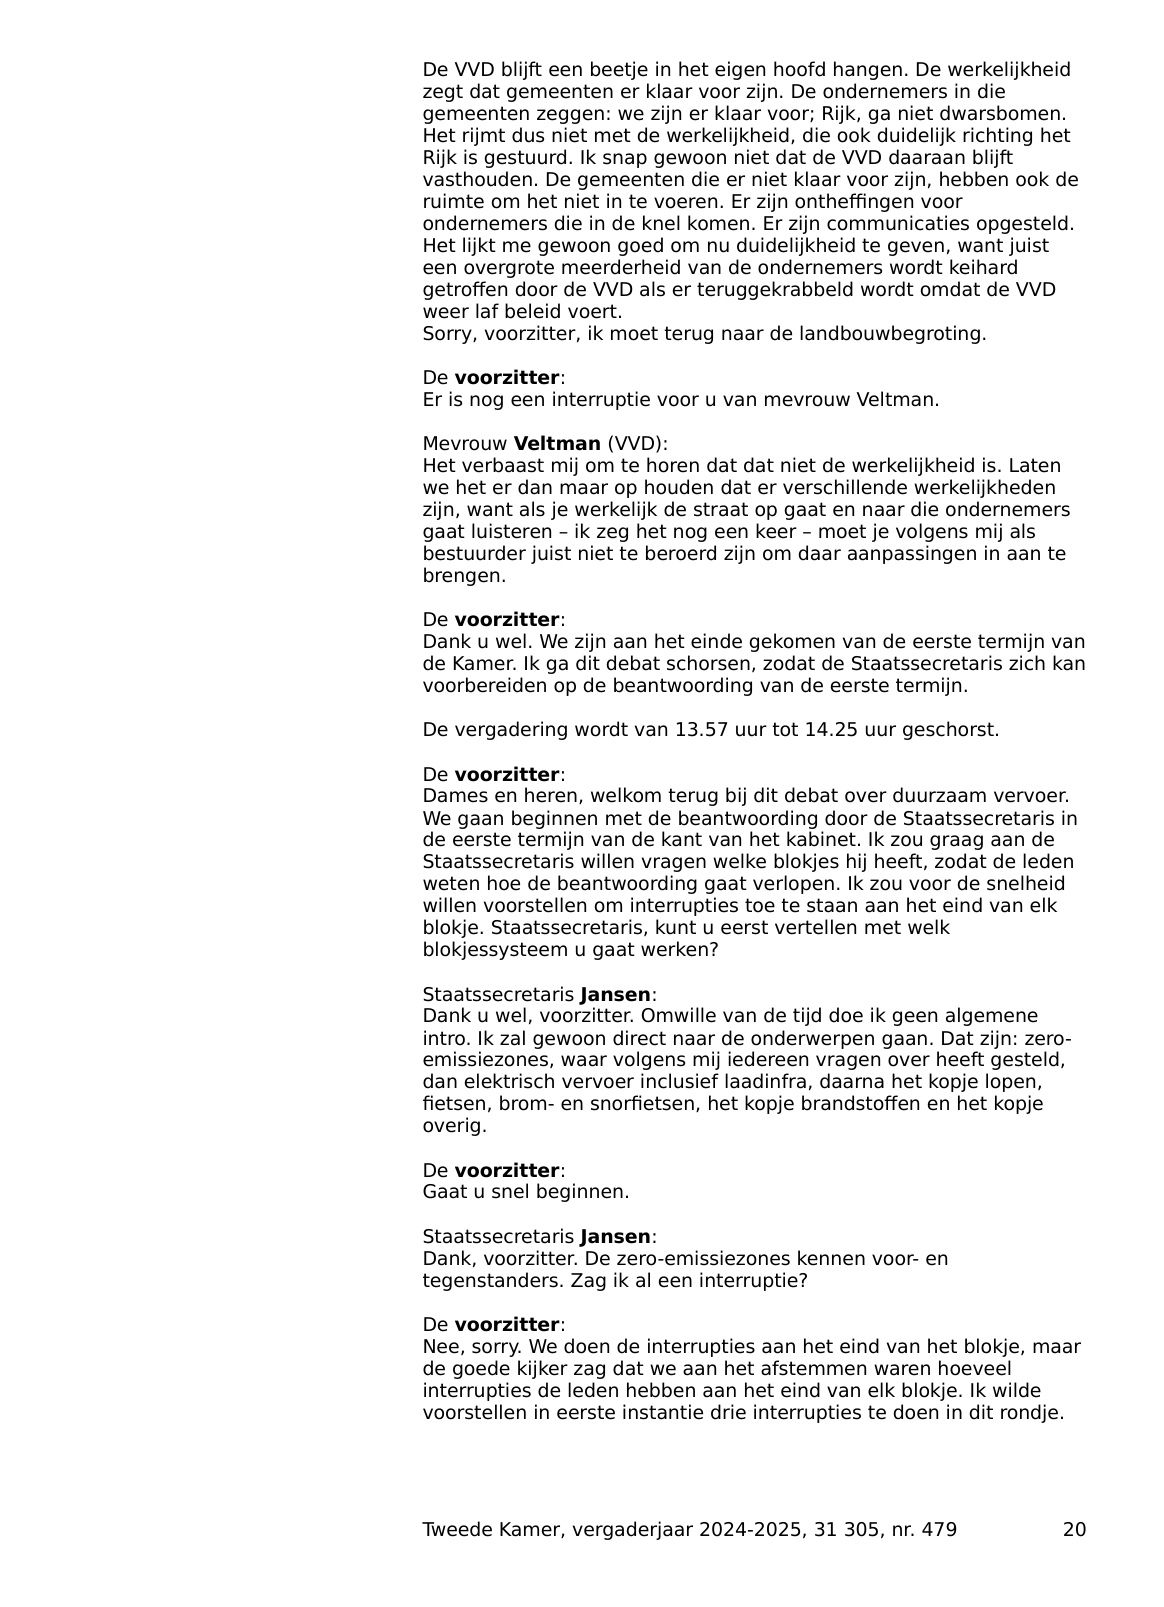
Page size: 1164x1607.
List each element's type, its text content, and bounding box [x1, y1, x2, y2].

text Sorry, voorzitter, ik moet terug naar de landbouwbegroting. [422, 323, 1087, 345]
text Dames en heren, welkom terug bij dit debat over duurzaam vervoer. We gaan beginnen met de beantwoording door de Staatssecretaris in de eerste termijn van de kant van het kabinet. Ik zou graag aan de Staatssecretaris willen vragen welke blokjes hij heeft, zodat de leden weten hoe de beantwoording gaat verlopen. Ik zou voor de snelheid willen voorstellen om interrupties toe te staan aan het eind van elk blokje. Staatssecretaris, kunt u eerst vertellen met welk blokjessysteem u gaat werken? [422, 785, 1087, 961]
text Het verbaast mij om te horen dat dat niet de werkelijkheid is. Laten we het er dan maar op houden dat er verschillende werkelijkheden zijn, want als je werkelijk de straat op gaat en naar die ondernemers gaat luisteren – ik zeg het nog een keer – moet je volgens mij als bestuurder juist niet te beroerd zijn om daar aanpassingen in aan te brengen. [422, 455, 1087, 587]
text Er is nog een interruptie voor u van mevrouw Veltman. [422, 389, 1087, 411]
text Nee, sorry. We doen de interrupties aan het eind van het blokje, maar de goede kijker zag dat we aan het afstemmen waren hoeveel interrupties de leden hebben aan het eind van elk blokje. Ik wilde voorstellen in eerste instantie drie interrupties te doen in dit rondje. [422, 1336, 1087, 1424]
text Gaat u snel beginnen. [422, 1181, 1087, 1203]
text Staatssecretaris Jansen: [422, 1226, 1087, 1248]
text De VVD blijft een beetje in het eigen hoofd hangen. De werkelijkheid zegt dat gemeenten er klaar voor zijn. De ondernemers in die gemeenten zeggen: we zijn er klaar voor; Rijk, ga niet dwarsbomen. Het rijmt dus niet met de werkelijkheid, die ook duidelijk richting het Rijk is gestuurd. Ik snap gewoon niet dat de VVD daaraan blijft vasthouden. De gemeenten die er niet klaar voor zijn, hebben ook de ruimte om het niet in te voeren. Er zijn ontheffingen voor ondernemers die in de knel komen. Er zijn communicaties opgesteld. Het lijkt me gewoon goed om nu duidelijkheid te geven, want juist een overgrote meerderheid van de ondernemers wordt keihard getroffen door de VVD als er teruggekrabbeld wordt omdat de VVD weer laf beleid voert. [422, 59, 1087, 323]
text Mevrouw Veltman (VVD): [422, 433, 1087, 455]
text De voorzitter: [422, 367, 1087, 389]
text Staatssecretaris Jansen: [422, 983, 1087, 1005]
text De voorzitter: [422, 1314, 1087, 1336]
text Dank, voorzitter. De zero-emissiezones kennen voor- en tegenstanders. Zag ik al een interruptie? [422, 1248, 1087, 1292]
text De voorzitter: [422, 609, 1087, 631]
text De voorzitter: [422, 763, 1087, 785]
text Dank u wel. We zijn aan het einde gekomen van de eerste termijn van de Kamer. Ik ga dit debat schorsen, zodat de Staatssecretaris zich kan voorbereiden op de beantwoording van de eerste termijn. [422, 631, 1087, 697]
text De vergadering wordt van 13.57 uur tot 14.25 uur geschorst. [422, 719, 1087, 741]
text De voorzitter: [422, 1159, 1087, 1181]
text Dank u wel, voorzitter. Omwille van de tijd doe ik geen algemene intro. Ik zal gewoon direct naar de onderwerpen gaan. Dat zijn: zero-emissiezones, waar volgens mij iedereen vragen over heeft gesteld, dan elektrisch vervoer inclusief laadinfra, daarna het kopje lopen, fietsen, brom- en snorfietsen, het kopje brandstoffen en het kopje overig. [422, 1005, 1087, 1137]
